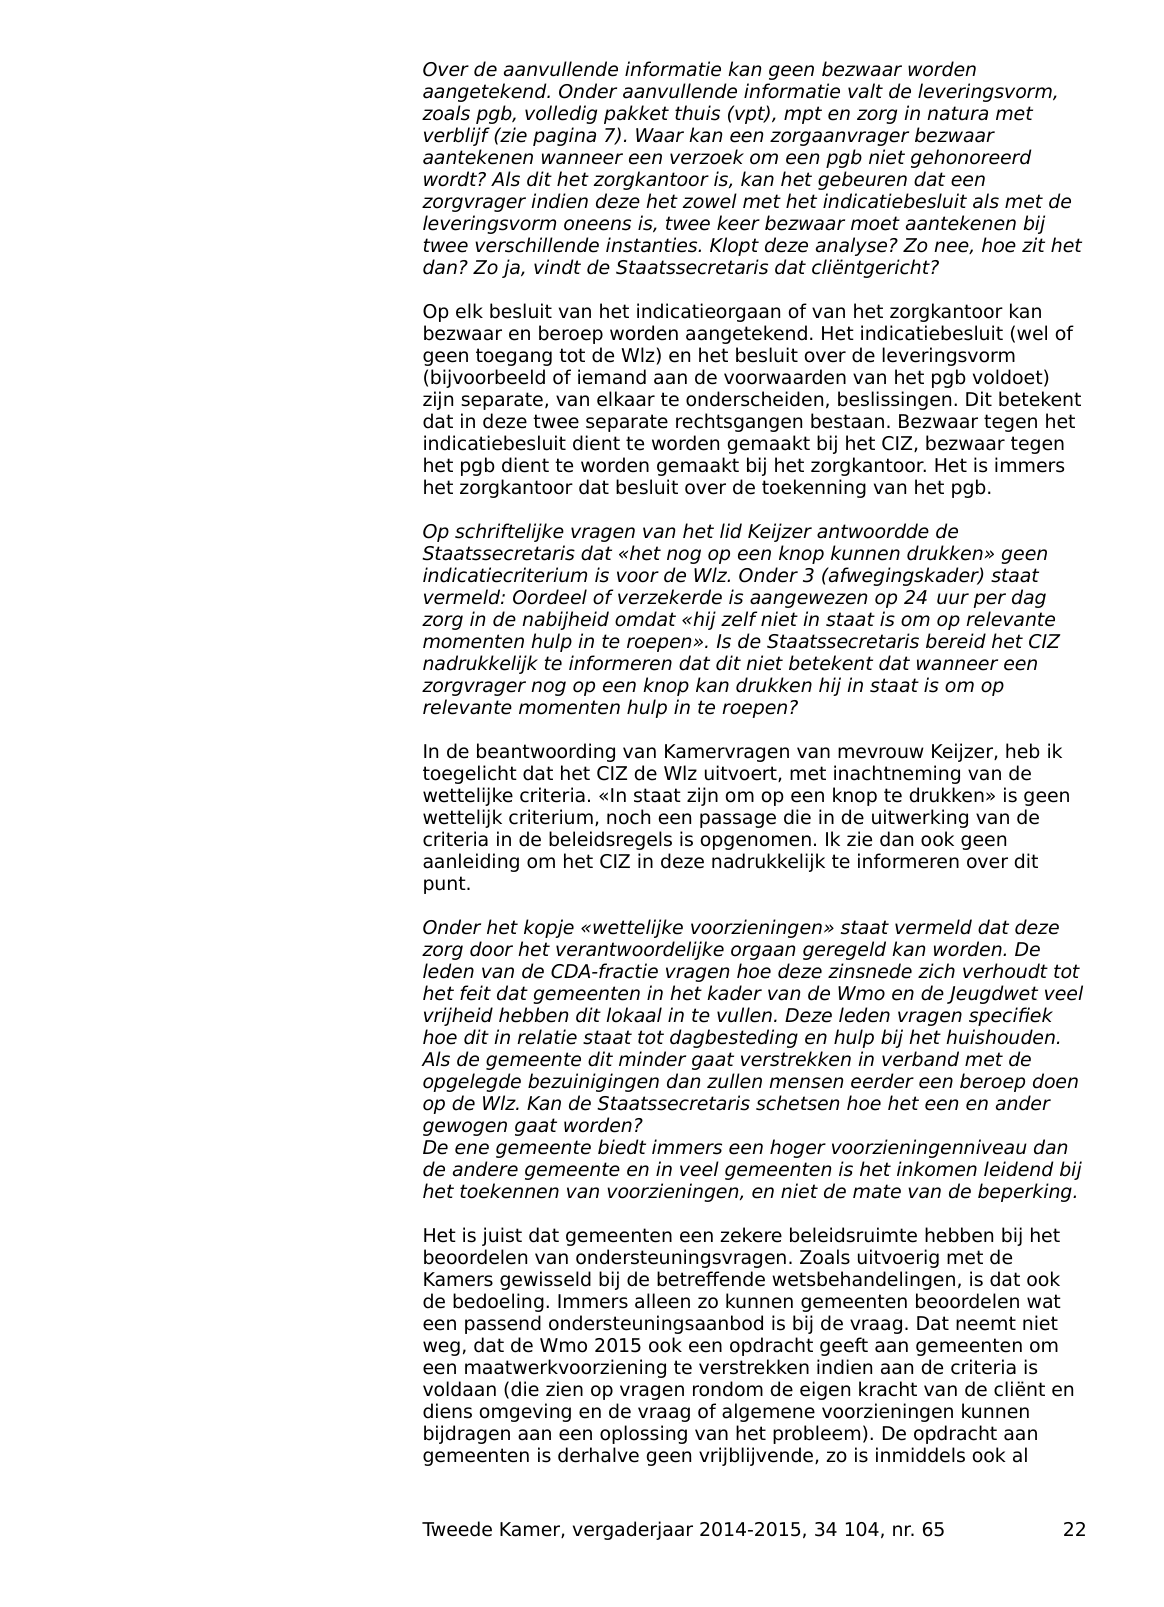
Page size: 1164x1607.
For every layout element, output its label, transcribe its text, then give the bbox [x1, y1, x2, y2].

text Op schriftelijke vragen van het lid Keijzer antwoordde de Staatssecretaris dat «het nog op een knop kunnen drukken» geen indicatiecriterium is voor de Wlz. Onder 3 (afwegingskader) staat vermeld: Oordeel of verzekerde is aangewezen op 24 uur per dag zorg in de nabijheid omdat «hij zelf niet in staat is om op relevante momenten hulp in te roepen». Is de Staatssecretaris bereid het CIZ nadrukkelijk te informeren dat dit niet betekent dat wanneer een zorgvrager nog op een knop kan drukken hij in staat is om op relevante momenten hulp in te roepen? [422, 521, 1087, 719]
text De ene gemeente biedt immers een hoger voorzieningenniveau dan de andere gemeente en in veel gemeenten is het inkomen leidend bij het toekennen van voorzieningen, en niet de mate van de beperking. [422, 1137, 1087, 1203]
text Onder het kopje «wettelijke voorzieningen» staat vermeld dat deze zorg door het verantwoordelijke orgaan geregeld kan worden. De leden van de CDA-fractie vragen hoe deze zinsnede zich verhoudt tot het feit dat gemeenten in het kader van de Wmo en de Jeugdwet veel vrijheid hebben dit lokaal in te vullen. Deze leden vragen specifiek hoe dit in relatie staat tot dagbesteding en hulp bij het huishouden. Als de gemeente dit minder gaat verstrekken in verband met de opgelegde bezuinigingen dan zullen mensen eerder een beroep doen op de Wlz. Kan de Staatssecretaris schetsen hoe het een en ander gewogen gaat worden? [422, 917, 1087, 1137]
text In de beantwoording van Kamervragen van mevrouw Keijzer, heb ik toegelicht dat het CIZ de Wlz uitvoert, met inachtneming van de wettelijke criteria. «In staat zijn om op een knop te drukken» is geen wettelijk criterium, noch een passage die in de uitwerking van de criteria in de beleidsregels is opgenomen. Ik zie dan ook geen aanleiding om het CIZ in deze nadrukkelijk te informeren over dit punt. [422, 741, 1087, 895]
text Over de aanvullende informatie kan geen bezwaar worden aangetekend. Onder aanvullende informatie valt de leveringsvorm, zoals pgb, volledig pakket thuis (vpt), mpt en zorg in natura met verblijf (zie pagina 7). Waar kan een zorgaanvrager bezwaar aantekenen wanneer een verzoek om een pgb niet gehonoreerd wordt? Als dit het zorgkantoor is, kan het gebeuren dat een zorgvrager indien deze het zowel met het indicatiebesluit als met de leveringsvorm oneens is, twee keer bezwaar moet aantekenen bij twee verschillende instanties. Klopt deze analyse? Zo nee, hoe zit het dan? Zo ja, vindt de Staatssecretaris dat cliëntgericht? [422, 59, 1087, 279]
text Op elk besluit van het indicatieorgaan of van het zorgkantoor kan bezwaar en beroep worden aangetekend. Het indicatiebesluit (wel of geen toegang tot de Wlz) en het besluit over de leveringsvorm (bijvoorbeeld of iemand aan de voorwaarden van het pgb voldoet) zijn separate, van elkaar te onderscheiden, beslissingen. Dit betekent dat in deze twee separate rechtsgangen bestaan. Bezwaar tegen het indicatiebesluit dient te worden gemaakt bij het CIZ, bezwaar tegen het pgb dient te worden gemaakt bij het zorgkantoor. Het is immers het zorgkantoor dat besluit over de toekenning van het pgb. [422, 301, 1087, 499]
text Het is juist dat gemeenten een zekere beleidsruimte hebben bij het beoordelen van ondersteuningsvragen. Zoals uitvoerig met de Kamers gewisseld bij de betreffende wetsbehandelingen, is dat ook de bedoeling. Immers alleen zo kunnen gemeenten beoordelen wat een passend ondersteuningsaanbod is bij de vraag. Dat neemt niet weg, dat de Wmo 2015 ook een opdracht geeft aan gemeenten om een maatwerkvoorziening te verstrekken indien aan de criteria is voldaan (die zien op vragen rondom de eigen kracht van de cliënt en diens omgeving en de vraag of algemene voorzieningen kunnen bijdragen aan een oplossing van het probleem). De opdracht aan gemeenten is derhalve geen vrijblijvende, zo is inmiddels ook al [422, 1225, 1087, 1467]
